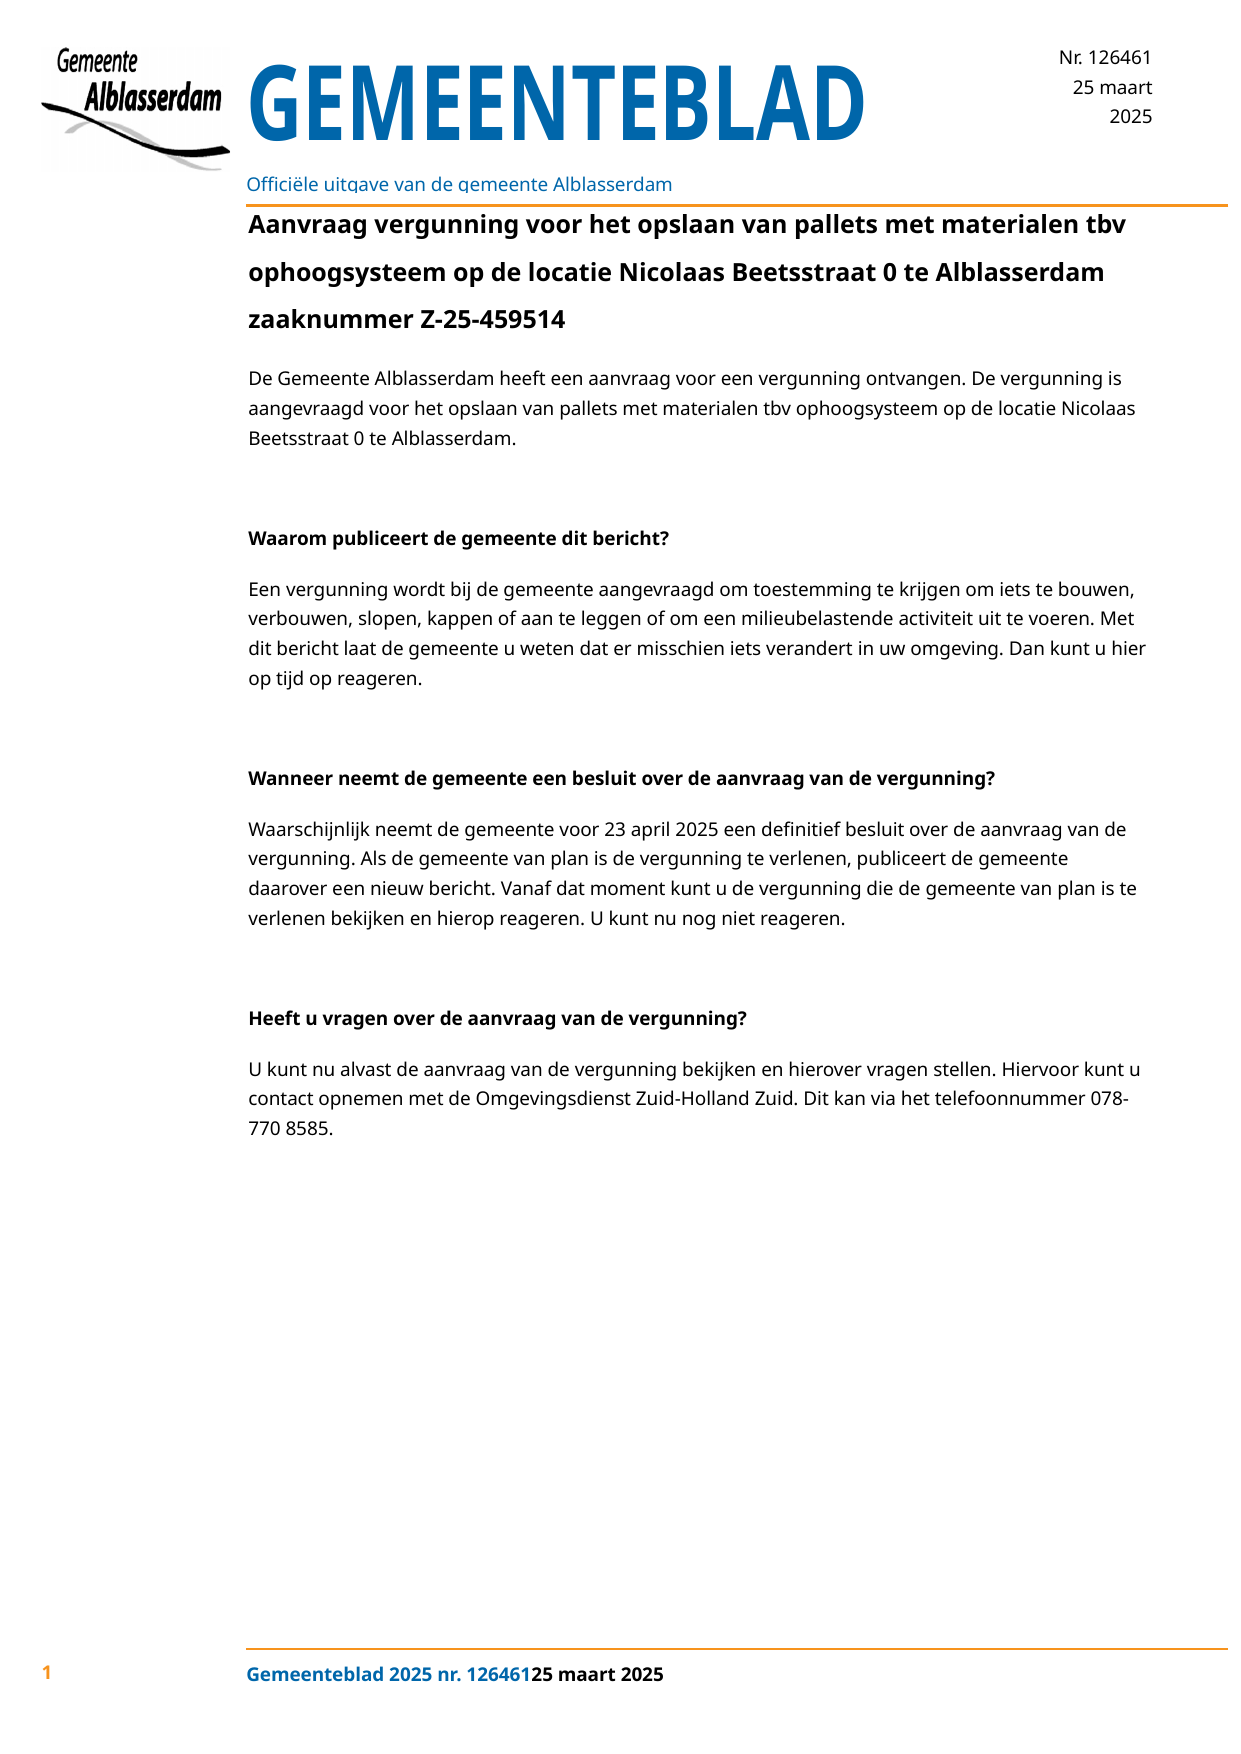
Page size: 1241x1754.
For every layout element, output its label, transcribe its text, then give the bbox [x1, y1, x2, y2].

text Heeft u vragen over de aanvraag van de vergunning? [248, 1006, 1152, 1031]
text De Gemeente Alblasserdam heeft een aanvraag voor een vergunning ontvangen. De vergunning is aangevraagd voor het opslaan van pallets met materialen tbv ophoogsysteem op de locatie Nicolaas Beetsstraat 0 te Alblasserdam. [248, 366, 1152, 450]
text Waarschijnlijk neemt de gemeente voor 23 april 2025 een definitief besluit over de aanvraag van de vergunning. Als de gemeente van plan is de vergunning te verlenen, publiceert de gemeente daarover een nieuw bericht. Vanaf dat moment kunt u de vergunning die de gemeente van plan is te verlenen bekijken en hierop reageren. U kunt nu nog niet reageren. [248, 816, 1152, 930]
text Een vergunning wordt bij de gemeente aangevraagd om toestemming te krijgen om iets te bouwen, verbouwen, slopen, kappen of aan te leggen of om een milieubelastende activiteit uit te voeren. Met dit bericht laat de gemeente u weten dat er misschien iets verandert in uw omgeving. Dan kunt u hier op tijd op reageren. [248, 576, 1152, 690]
picture [41, 47, 231, 172]
text Waarom publiceert de gemeente dit bericht? [248, 526, 1152, 551]
text Aanvraag vergunning voor het opslaan van pallets met materialen tbv ophoogsysteem op de locatie Nicolaas Beetsstraat 0 te Alblasserdam zaaknummer Z-25-459514 [248, 207, 1152, 336]
text U kunt nu alvast de aanvraag van de vergunning bekijken en hierover vragen stellen. Hiervoor kunt u contact opnemen met de Omgevingsdienst Zuid-Holland Zuid. Dit kan via het telefoonnummer 078-770 8585. [248, 1056, 1152, 1141]
text Wanneer neemt de gemeente een besluit over de aanvraag van de vergunning? [248, 766, 1152, 791]
